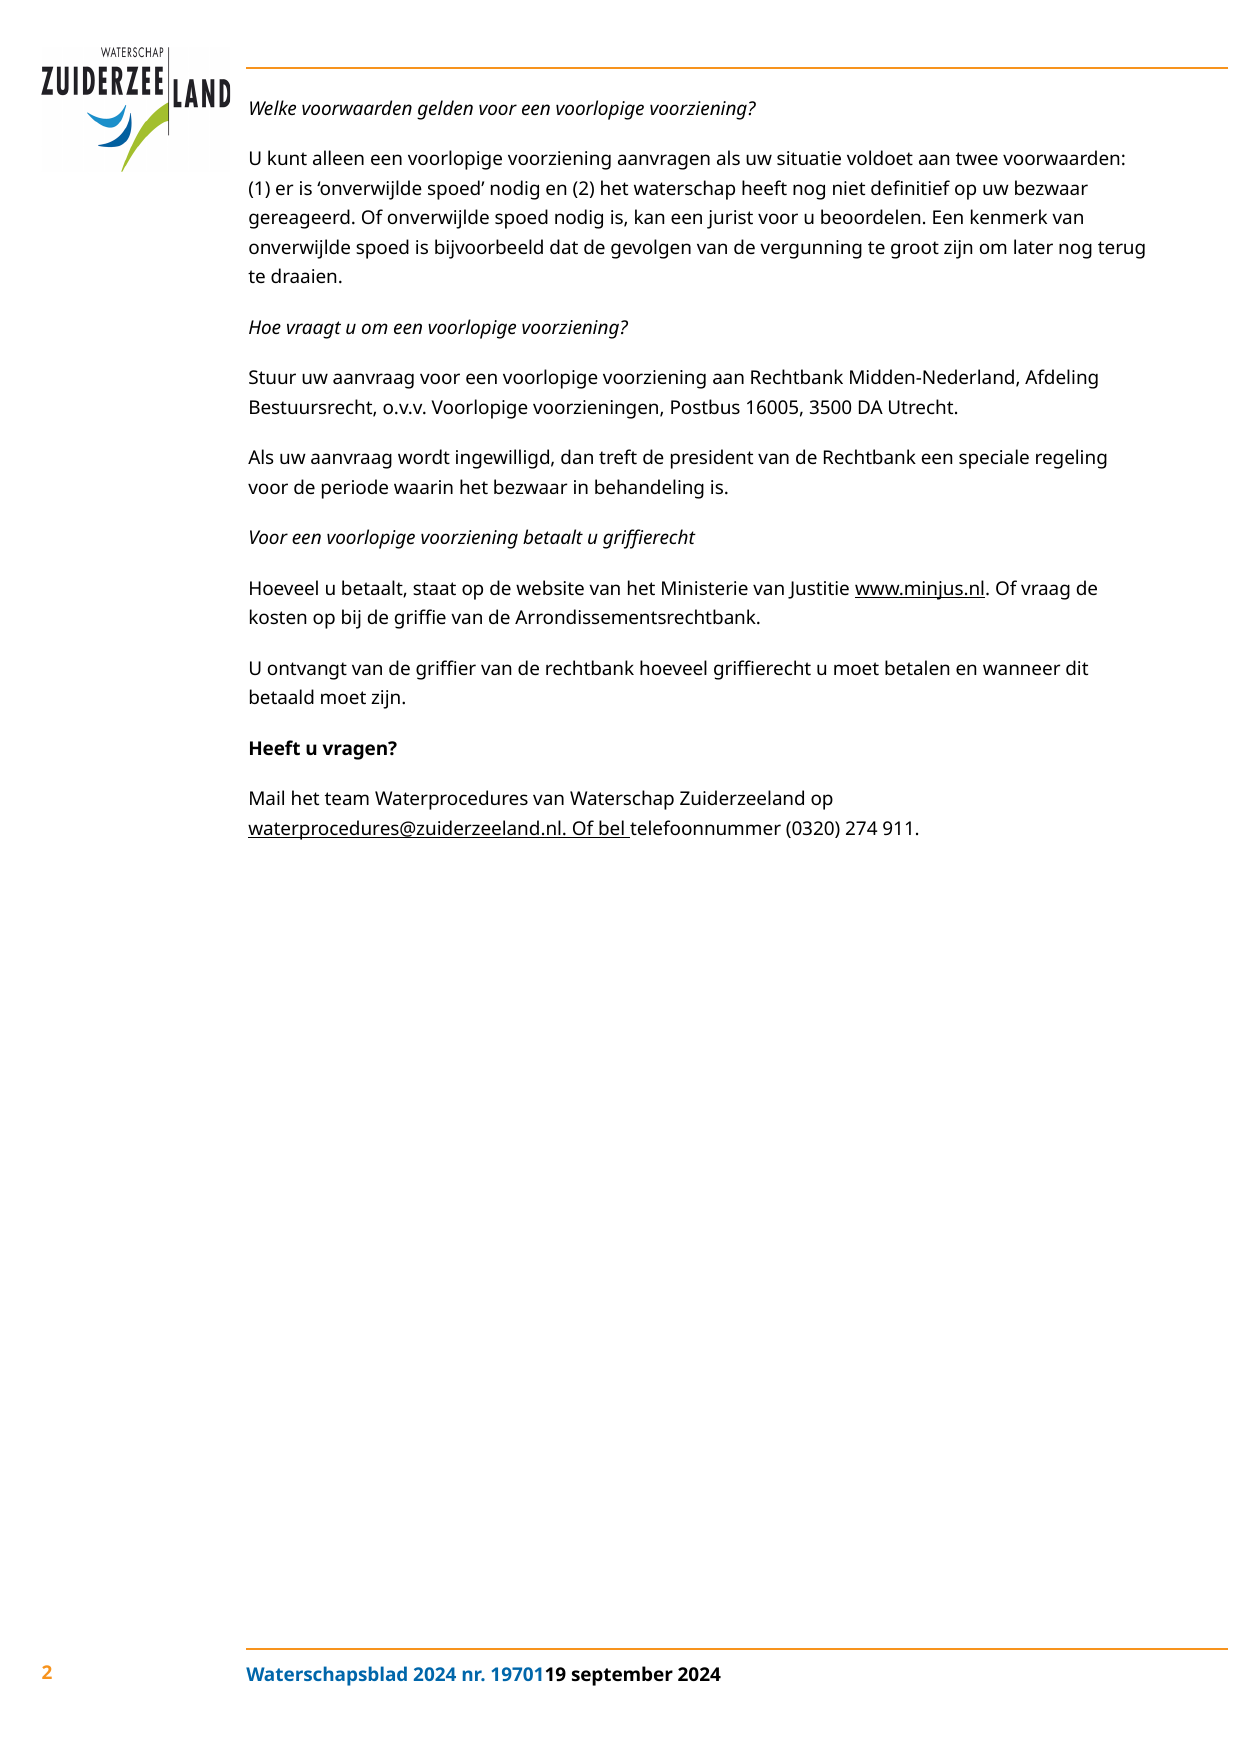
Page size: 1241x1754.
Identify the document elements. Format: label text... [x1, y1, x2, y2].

text U ontvangt van de griffier van de rechtbank hoeveel griffierecht u moet betalen en wanneer dit betaald moet zijn. [248, 655, 1152, 710]
text Als uw aanvraag wordt ingewilligd, dan treft de president van de Rechtbank een speciale regeling voor de periode waarin het bezwaar in behandeling is. [248, 444, 1152, 500]
text U kunt alleen een voorlopige voorziening aanvragen als uw situatie voldoet aan twee voorwaarden: (1) er is ‘onverwijlde spoed’ nodig en (2) het waterschap heeft nog niet definitief op uw bezwaar gereageerd. Of onverwijlde spoed nodig is, kan een jurist voor u beoordelen. Een kenmerk van onverwijlde spoed is bijvoorbeeld dat de gevolgen van de vergunning te groot zijn om later nog terug te draaien. [248, 145, 1152, 289]
picture [41, 47, 231, 172]
text Hoeveel u betaalt, staat op de website van het Ministerie van Justitie www.minjus.nl. Of vraag de kosten op bij de griffie van de Arrondissementsrechtbank. [248, 575, 1152, 630]
text Welke voorwaarden gelden voor een voorlopige voorziening? [248, 95, 1152, 121]
text Voor een voorlopige voorziening betaalt u griffierecht [248, 524, 1152, 550]
text Hoe vraagt u om een voorlopige voorziening? [248, 314, 1152, 340]
text Heeft u vragen? [248, 735, 1152, 761]
text Stuur uw aanvraag voor een voorlopige voorziening aan Rechtbank Midden-Nederland, Afdeling Bestuursrecht, o.v.v. Voorlopige voorzieningen, Postbus 16005, 3500 DA Utrecht. [248, 364, 1152, 420]
text Mail het team Waterprocedures van Waterschap Zuiderzeeland op waterprocedures@zuiderzeeland.nl. Of bel telefoonnummer (0320) 274 911. [248, 785, 1152, 841]
